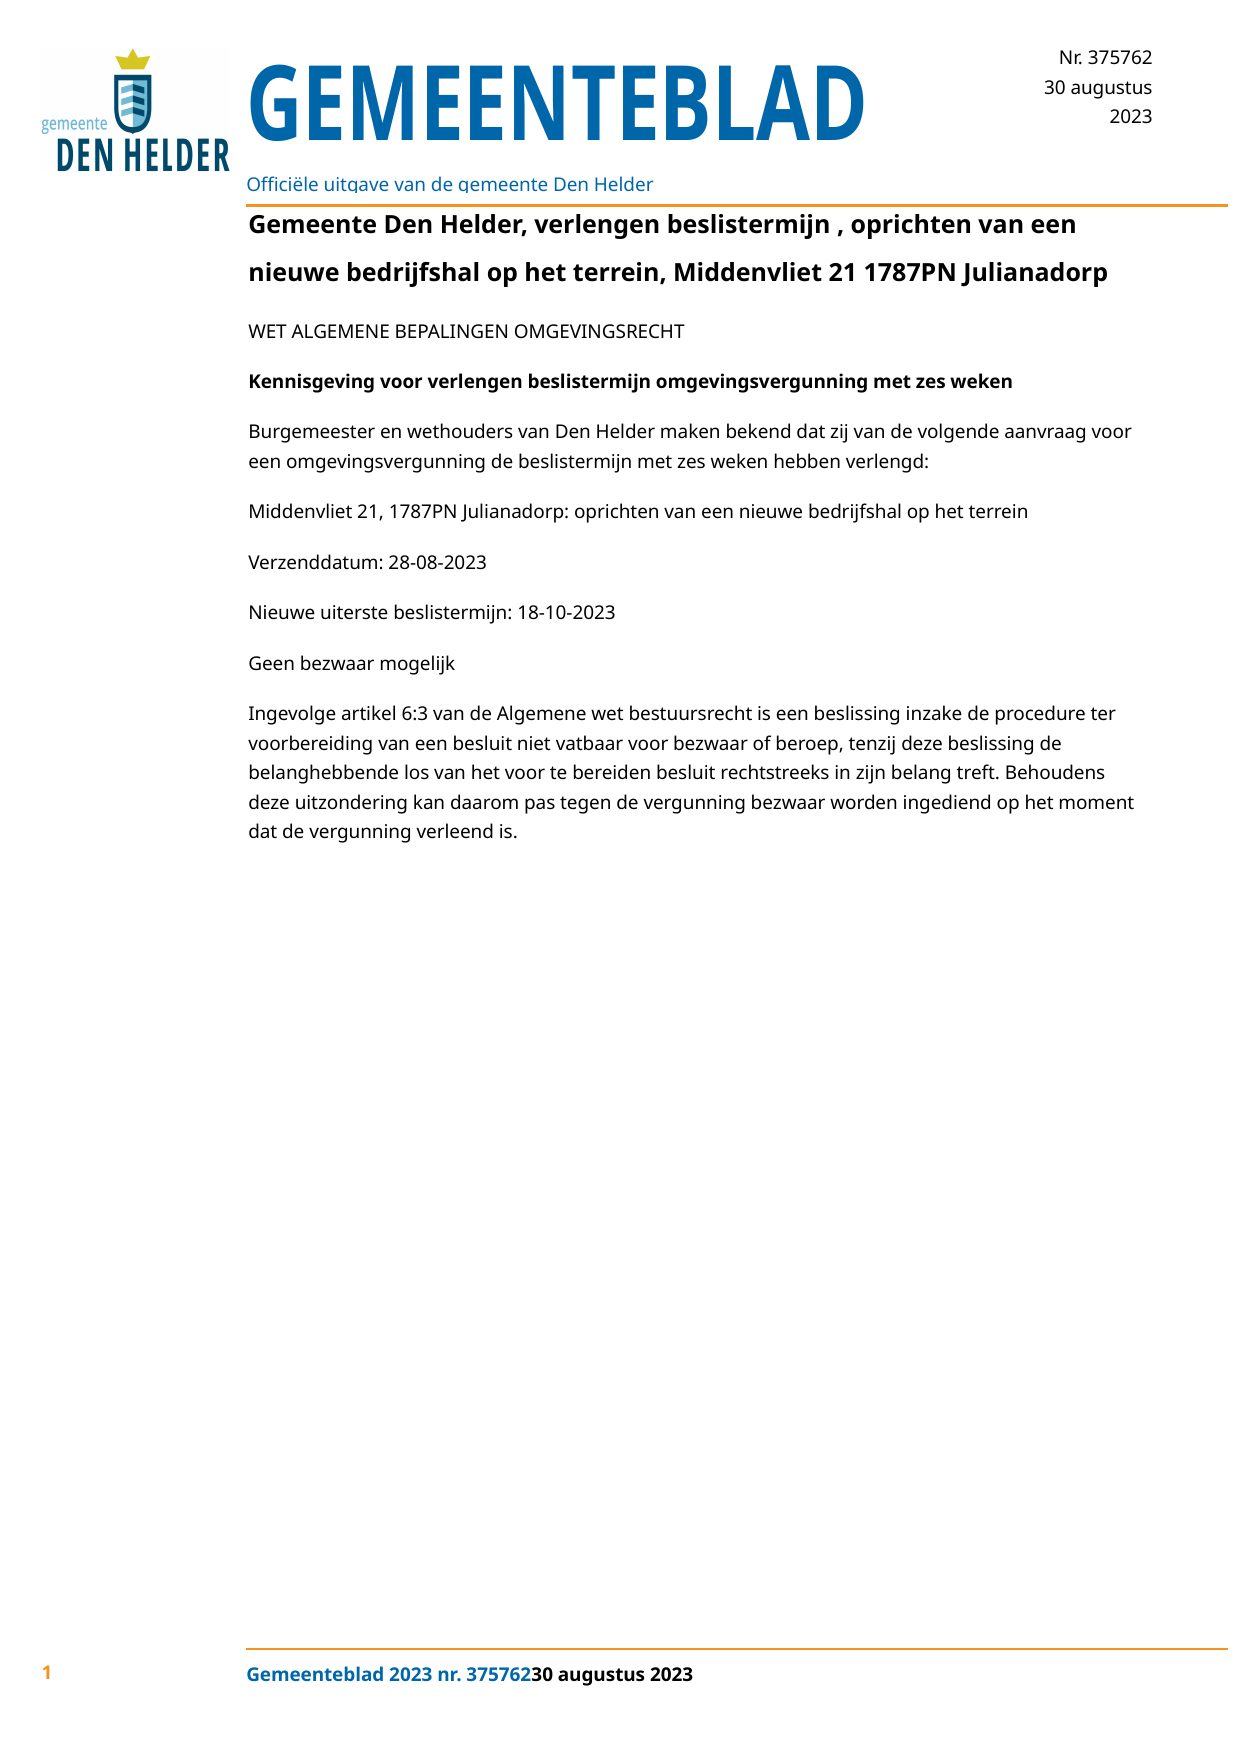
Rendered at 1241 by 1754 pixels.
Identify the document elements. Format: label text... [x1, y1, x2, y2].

picture [41, 47, 231, 172]
picture [100, 154, 106, 172]
text Verzenddatum: 28-08-2023 [248, 549, 1152, 575]
text Burgemeester en wethouders van Den Helder maken bekend dat zij van de volgende aanvraag voor een omgevingsvergunning de beslistermijn met zes weken hebben verlengd: [248, 419, 1152, 474]
text Kennisgeving voor verlengen beslistermijn omgevingsvergunning met zes weken [248, 368, 1152, 394]
text Middenvliet 21, 1787PN Julianadorp: oprichten van een nieuwe bedrijfshal op het terrein [248, 499, 1152, 524]
picture [130, 157, 135, 172]
picture [63, 144, 68, 165]
text WET ALGEMENE BEPALINGEN OMGEVINGSRECHT [248, 318, 1152, 344]
picture [220, 160, 224, 172]
text Gemeente Den Helder, verlengen beslistermijn , oprichten van een nieuwe bedrijfshal op het terrein, Middenvliet 21 1787PN Julianadorp [248, 207, 1152, 288]
text Geen bezwaar mogelijk [248, 650, 1152, 676]
picture [182, 144, 187, 165]
text Ingevolge artikel 6:3 van de Algemene wet bestuursrecht is een beslissing inzake de procedure ter voorbereiding van een besluit niet vatbaar voor bezwaar of beroep, tenzij deze beslissing de belanghebbende los van het voor te bereiden besluit rechtstreeks in zijn belang treft. Behoudens deze uitzondering kan daarom pas tegen de vergunning bezwaar worden ingediend op het moment dat de vergunning verleend is. [248, 700, 1152, 844]
text Nieuwe uiterste beslistermijn: 18-10-2023 [248, 599, 1152, 625]
